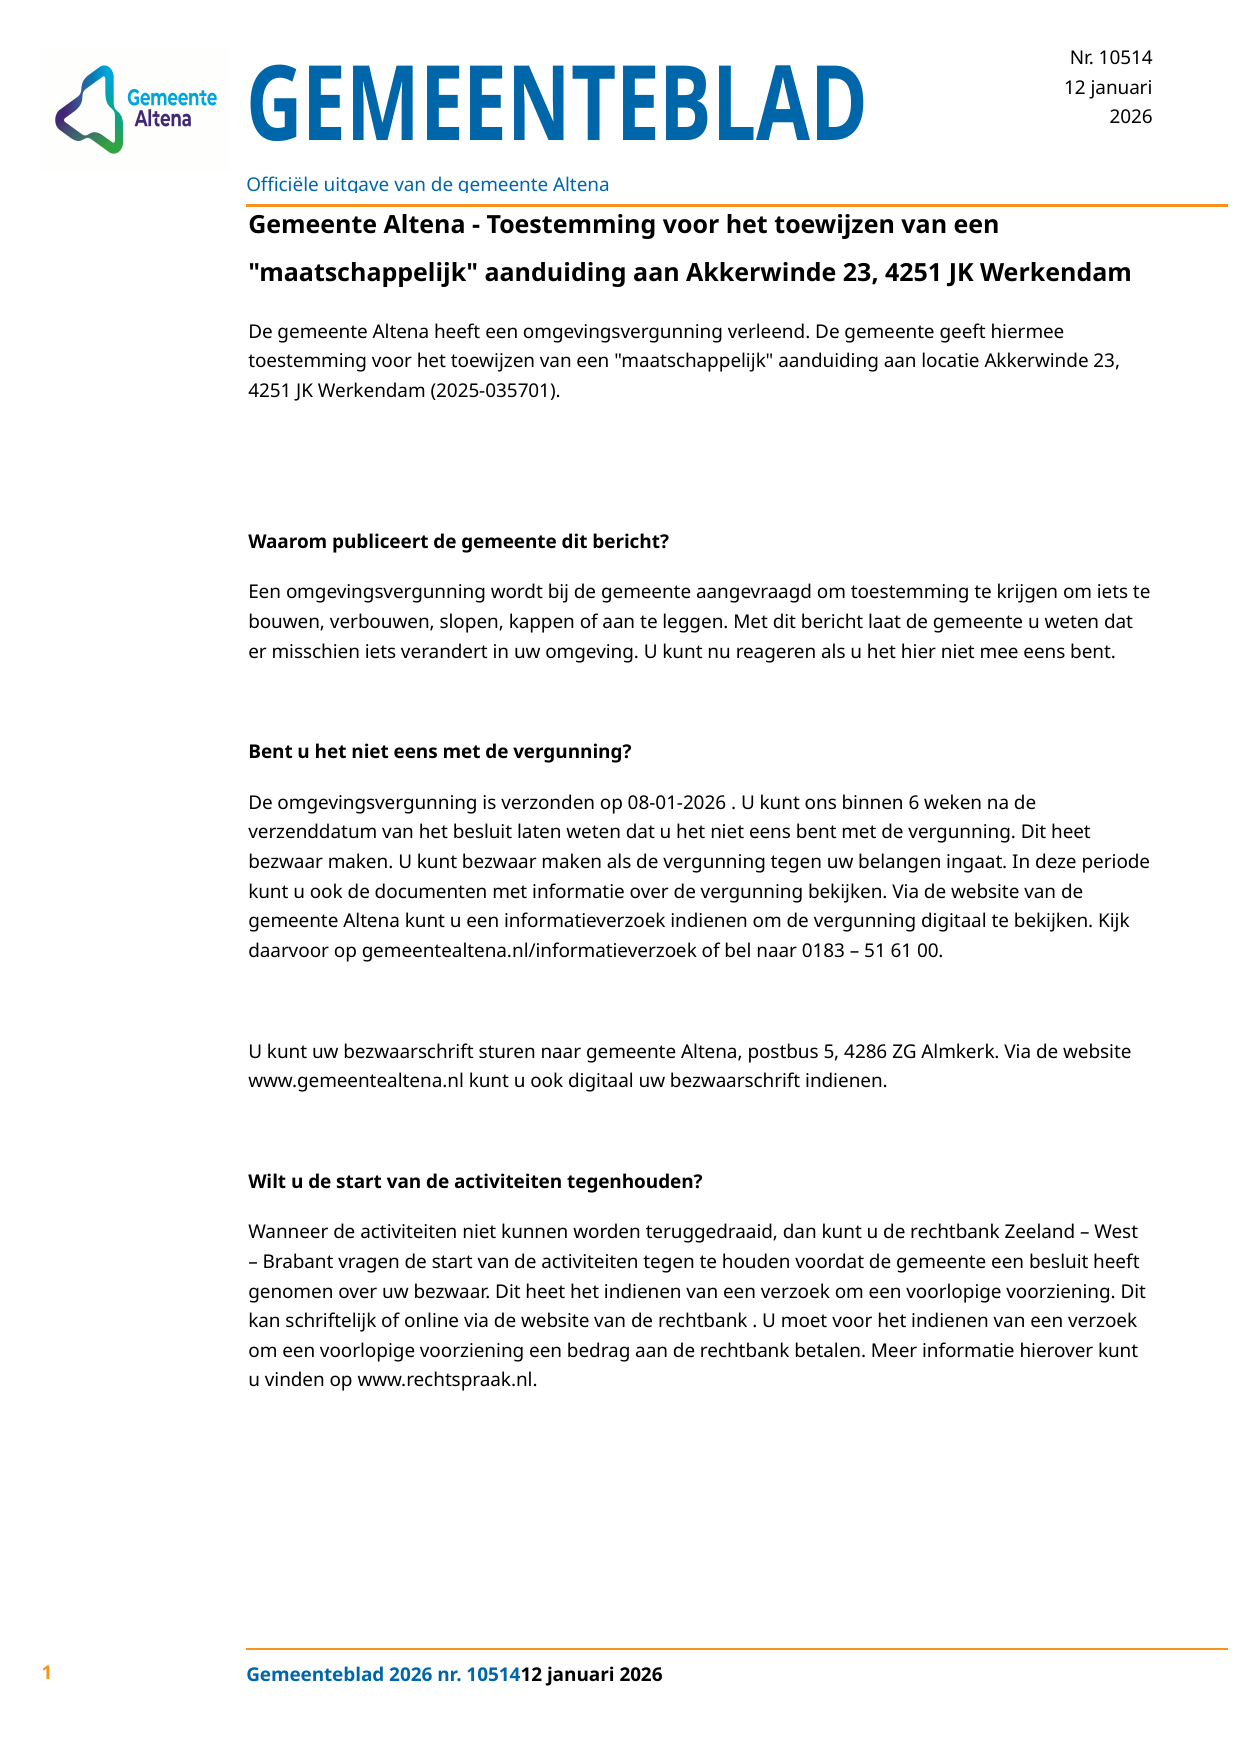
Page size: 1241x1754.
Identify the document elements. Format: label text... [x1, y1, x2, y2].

text Een omgevingsvergunning wordt bij de gemeente aangevraagd om toestemming te krijgen om iets te bouwen, verbouwen, slopen, kappen of aan te leggen. Met dit bericht laat de gemeente u weten dat er misschien iets verandert in uw omgeving. U kunt nu reageren als u het hier niet mee eens bent. [248, 579, 1152, 664]
text Gemeente Altena - Toestemming voor het toewijzen van een "maatschappelijk" aanduiding aan Akkerwinde 23, 4251 JK Werkendam [248, 207, 1152, 288]
text Bent u het niet eens met de vergunning? [248, 739, 1152, 764]
text Waarom publiceert de gemeente dit bericht? [248, 528, 1152, 554]
text Wanneer de activiteiten niet kunnen worden teruggedraaid, dan kunt u de rechtbank Zeeland – West – Brabant vragen de start van de activiteiten tegen te houden voordat de gemeente een besluit heeft genomen over uw bezwaar. Dit heet het indienen van een verzoek om een voorlopige voorziening. Dit kan schriftelijk of online via de website van de rechtbank . U moet voor het indienen van een verzoek om een voorlopige voorziening een bedrag aan de rechtbank betalen. Meer informatie hierover kunt u vinden op www.rechtspraak.nl. [248, 1219, 1152, 1392]
picture [41, 47, 231, 172]
text Wilt u de start van de activiteiten tegenhouden? [248, 1168, 1152, 1194]
text De omgevingsvergunning is verzonden op 08-01-2026 . U kunt ons binnen 6 weken na de verzenddatum van het besluit laten weten dat u het niet eens bent met de vergunning. Dit heet bezwaar maken. U kunt bezwaar maken als de vergunning tegen uw belangen ingaat. In deze periode kunt u ook de documenten met informatie over de vergunning bekijken. Via de website van de gemeente Altena kunt u een informatieverzoek indienen om de vergunning digitaal te bekijken. Kijk daarvoor op gemeentealtena.nl/informatieverzoek of bel naar 0183 – 51 61 00. [248, 789, 1152, 963]
text U kunt uw bezwaarschrift sturen naar gemeente Altena, postbus 5, 4286 ZG Almkerk. Via de website www.gemeentealtena.nl kunt u ook digitaal uw bezwaarschrift indienen. [248, 1038, 1152, 1093]
text De gemeente Altena heeft een omgevingsvergunning verleend. De gemeente geeft hiermee toestemming voor het toewijzen van een "maatschappelijk" aanduiding aan locatie Akkerwinde 23, 4251 JK Werkendam (2025-035701). [248, 318, 1152, 403]
